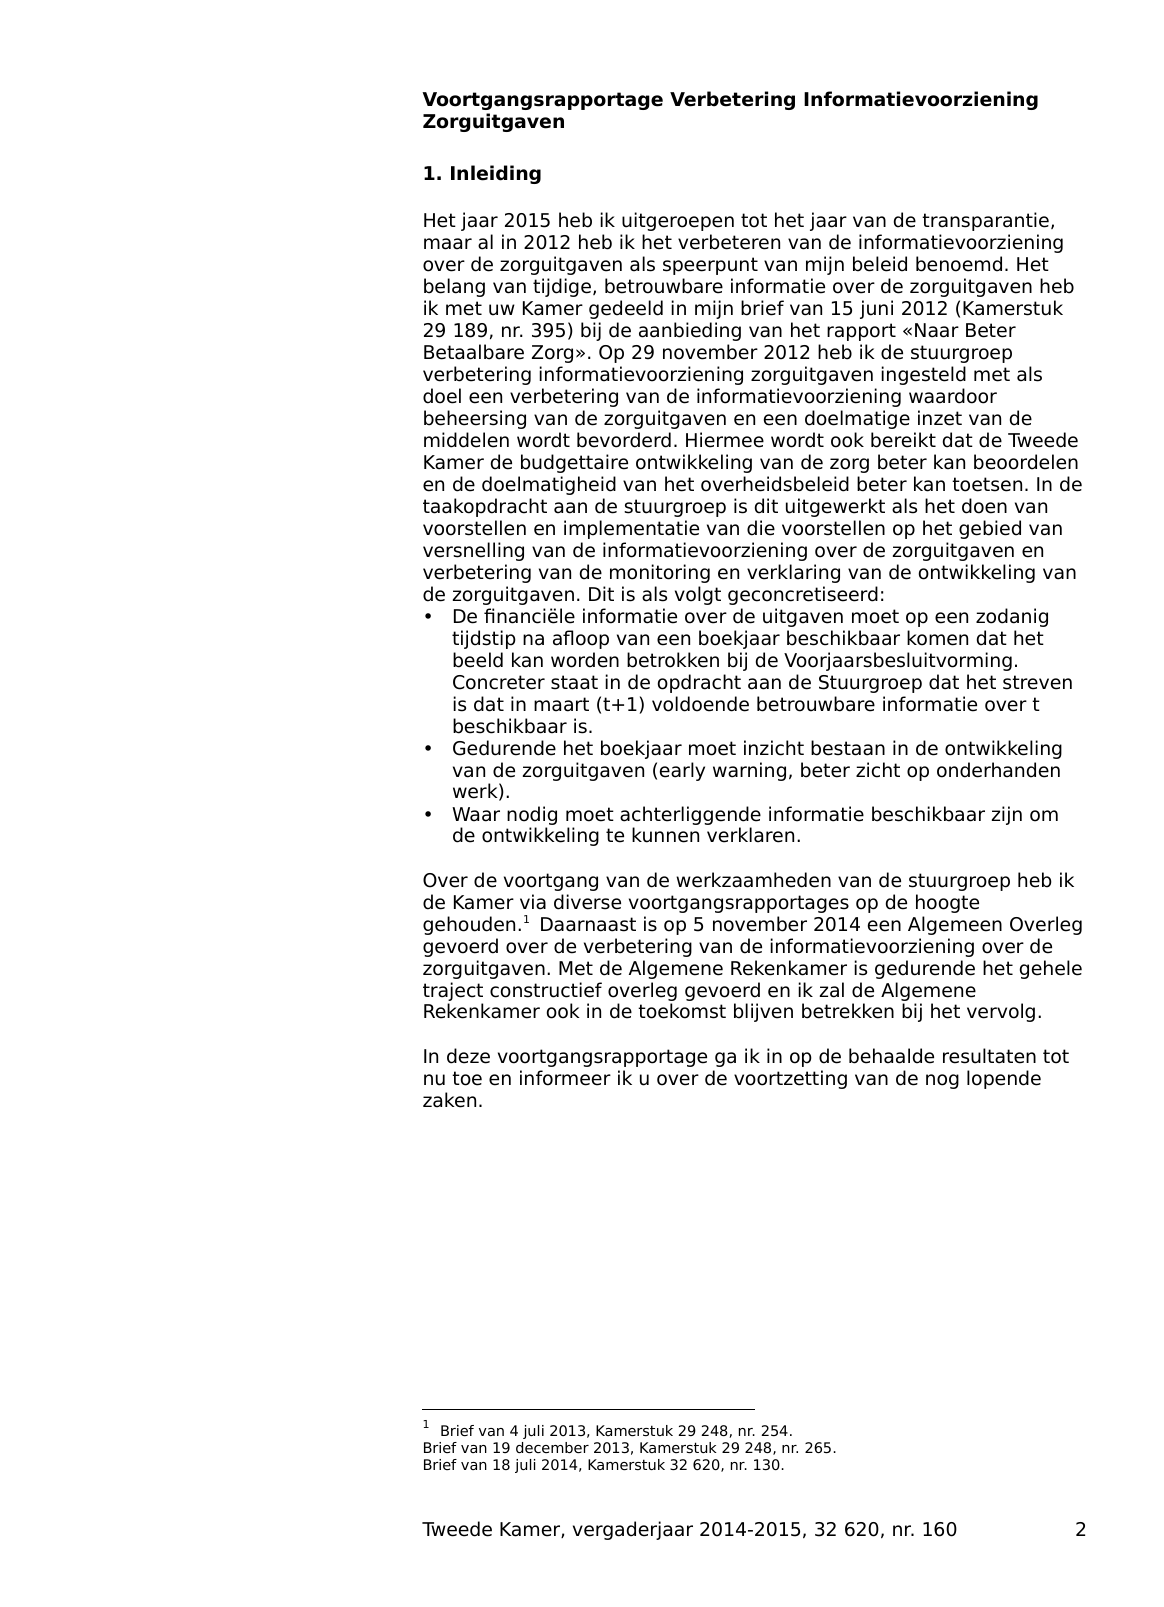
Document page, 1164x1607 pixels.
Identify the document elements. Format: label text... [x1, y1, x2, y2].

subtitle 1. Inleiding [422, 163, 1087, 185]
text Brief van 19 december 2013, Kamerstuk 29 248, nr. 265. [422, 1441, 1087, 1457]
text Brief van 18 juli 2014, Kamerstuk 32 620, nr. 130. [422, 1457, 1087, 1474]
text Over de voortgang van de werkzaamheden van de stuurgroep heb ik de Kamer via diverse voortgangsrapportages op de hoogte gehouden. Daarnaast is op 5 november 2014 een Algemeen Overleg gevoerd over de verbetering van de informatievoorziening over de zorguitgaven. Met de Algemene Rekenkamer is gedurende het gehele traject constructief overleg gevoerd en ik zal de Algemene Rekenkamer ook in de toekomst blijven betrekken bij het vervolg. [422, 869, 1087, 1023]
text • Waar nodig moet achterliggende informatie beschikbaar zijn om de ontwikkeling te kunnen verklaren. [422, 803, 1087, 847]
text In deze voortgangsrapportage ga ik in op de behaalde resultaten tot nu toe en informeer ik u over de voortzetting van de nog lopende zaken. [422, 1046, 1087, 1112]
text Het jaar 2015 heb ik uitgeroepen tot het jaar van de transparantie, maar al in 2012 heb ik het verbeteren van de informatievoorziening over de zorguitgaven als speerpunt van mijn beleid benoemd. Het belang van tijdige, betrouwbare informatie over de zorguitgaven heb ik met uw Kamer gedeeld in mijn brief van 15 juni 2012 (Kamerstuk 29 189, nr. 395) bij de aanbieding van het rapport «Naar Beter Betaalbare Zorg». Op 29 november 2012 heb ik de stuurgroep verbetering informatievoorziening zorguitgaven ingesteld met als doel een verbetering van de informatievoorziening waardoor beheersing van de zorguitgaven en een doelmatige inzet van de middelen wordt bevorderd. Hiermee wordt ook bereikt dat de Tweede Kamer de budgettaire ontwikkeling van de zorg beter kan beoordelen en de doelmatigheid van het overheidsbeleid beter kan toetsen. In de taakopdracht aan de stuurgroep is dit uitgewerkt als het doen van voorstellen en implementatie van die voorstellen op het gebied van versnelling van de informatievoorziening over de zorguitgaven en verbetering van de monitoring en verklaring van de ontwikkeling van de zorguitgaven. Dit is als volgt geconcretiseerd: [422, 210, 1087, 606]
text • De financiële informatie over de uitgaven moet op een zodanig tijdstip na afloop van een boekjaar beschikbaar komen dat het beeld kan worden betrokken bij de Voorjaarsbesluitvorming. Concreter staat in de opdracht aan de Stuurgroep dat het streven is dat in maart (t+1) voldoende betrouwbare informatie over t beschikbaar is. [422, 606, 1087, 737]
text Brief van 4 juli 2013, Kamerstuk 29 248, nr. 254. [422, 1418, 1087, 1441]
text • Gedurende het boekjaar moet inzicht bestaan in de ontwikkeling van de zorguitgaven (early warning, beter zicht op onderhanden werk). [422, 737, 1087, 803]
subtitle Voortgangsrapportage Verbetering Informatievoorziening Zorguitgaven [422, 89, 1087, 133]
